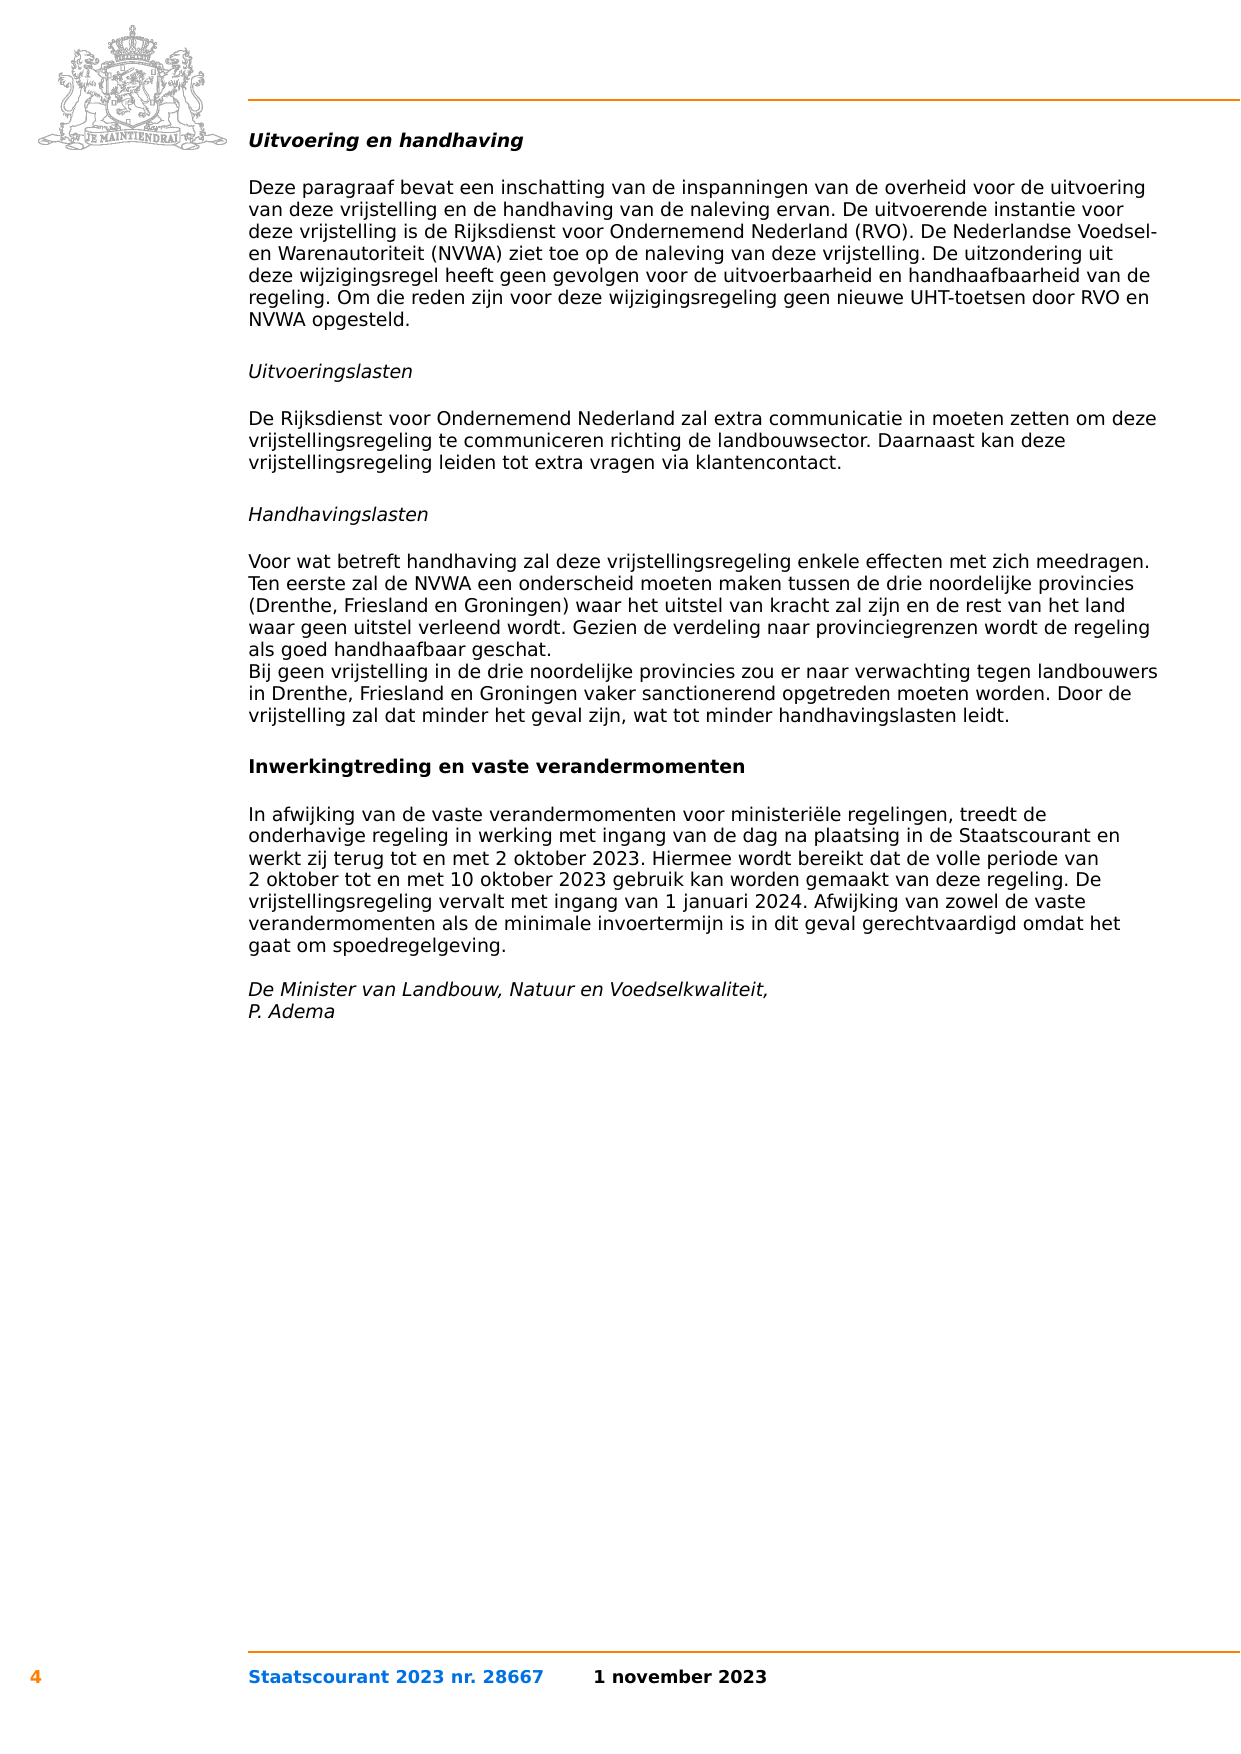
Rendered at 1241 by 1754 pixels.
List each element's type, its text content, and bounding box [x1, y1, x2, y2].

text De Minister van Landbouw, Natuur en Voedselkwaliteit, P. Adema [248, 979, 1163, 1023]
subtitle Handhavingslasten [248, 504, 1163, 526]
text Voor wat betreft handhaving zal deze vrijstellingsregeling enkele effecten met zich meedragen. Ten eerste zal de NVWA een onderscheid moeten maken tussen de drie noordelijke provincies (Drenthe, Friesland en Groningen) waar het uitstel van kracht zal zijn en de rest van het land waar geen uitstel verleend wordt. Gezien de verdeling naar provinciegrenzen wordt de regeling als goed handhaafbaar geschat. [248, 551, 1163, 661]
text Bij geen vrijstelling in de drie noordelijke provincies zou er naar verwachting tegen landbouwers in Drenthe, Friesland en Groningen vaker sanctionerend opgetreden moeten worden. Door de vrijstelling zal dat minder het geval zijn, wat tot minder handhavingslasten leidt. [248, 661, 1163, 726]
subtitle Uitvoering en handhaving [248, 130, 1163, 152]
subtitle Uitvoeringslasten [248, 361, 1163, 383]
text Deze paragraaf bevat een inschatting van de inspanningen van de overheid voor de uitvoering van deze vrijstelling en de handhaving van de naleving ervan. De uitvoerende instantie voor deze vrijstelling is de Rijksdienst voor Ondernemend Nederland (RVO). De Nederlandse Voedsel- en Warenautoriteit (NVWA) ziet toe op de naleving van deze vrijstelling. De uitzondering uit deze wijzigingsregel heeft geen gevolgen voor de uitvoerbaarheid en handhaafbaarheid van de regeling. Om die reden zijn voor deze wijzigingsregeling geen nieuwe UHT-toetsen door RVO en NVWA opgesteld. [248, 177, 1163, 331]
text De Rijksdienst voor Ondernemend Nederland zal extra communicatie in moeten zetten om deze vrijstellingsregeling te communiceren richting de landbouwsector. Daarnaast kan deze vrijstellingsregeling leiden tot extra vragen via klantencontact. [248, 408, 1163, 474]
picture [38, 25, 227, 150]
text In afwijking van de vaste verandermomenten voor ministeriële regelingen, treedt de onderhavige regeling in werking met ingang van de dag na plaatsing in de Staatscourant en werkt zij terug tot en met 2 oktober 2023. Hiermee wordt bereikt dat de volle periode van 2 oktober tot en met 10 oktober 2023 gebruik kan worden gemaakt van deze regeling. De vrijstellingsregeling vervalt met ingang van 1 januari 2024. Afwijking van zowel de vaste verandermomenten als de minimale invoertermijn is in dit geval gerechtvaardigd omdat het gaat om spoedregelgeving. [248, 803, 1163, 957]
subtitle Inwerkingtreding en vaste verandermomenten [248, 756, 1163, 778]
